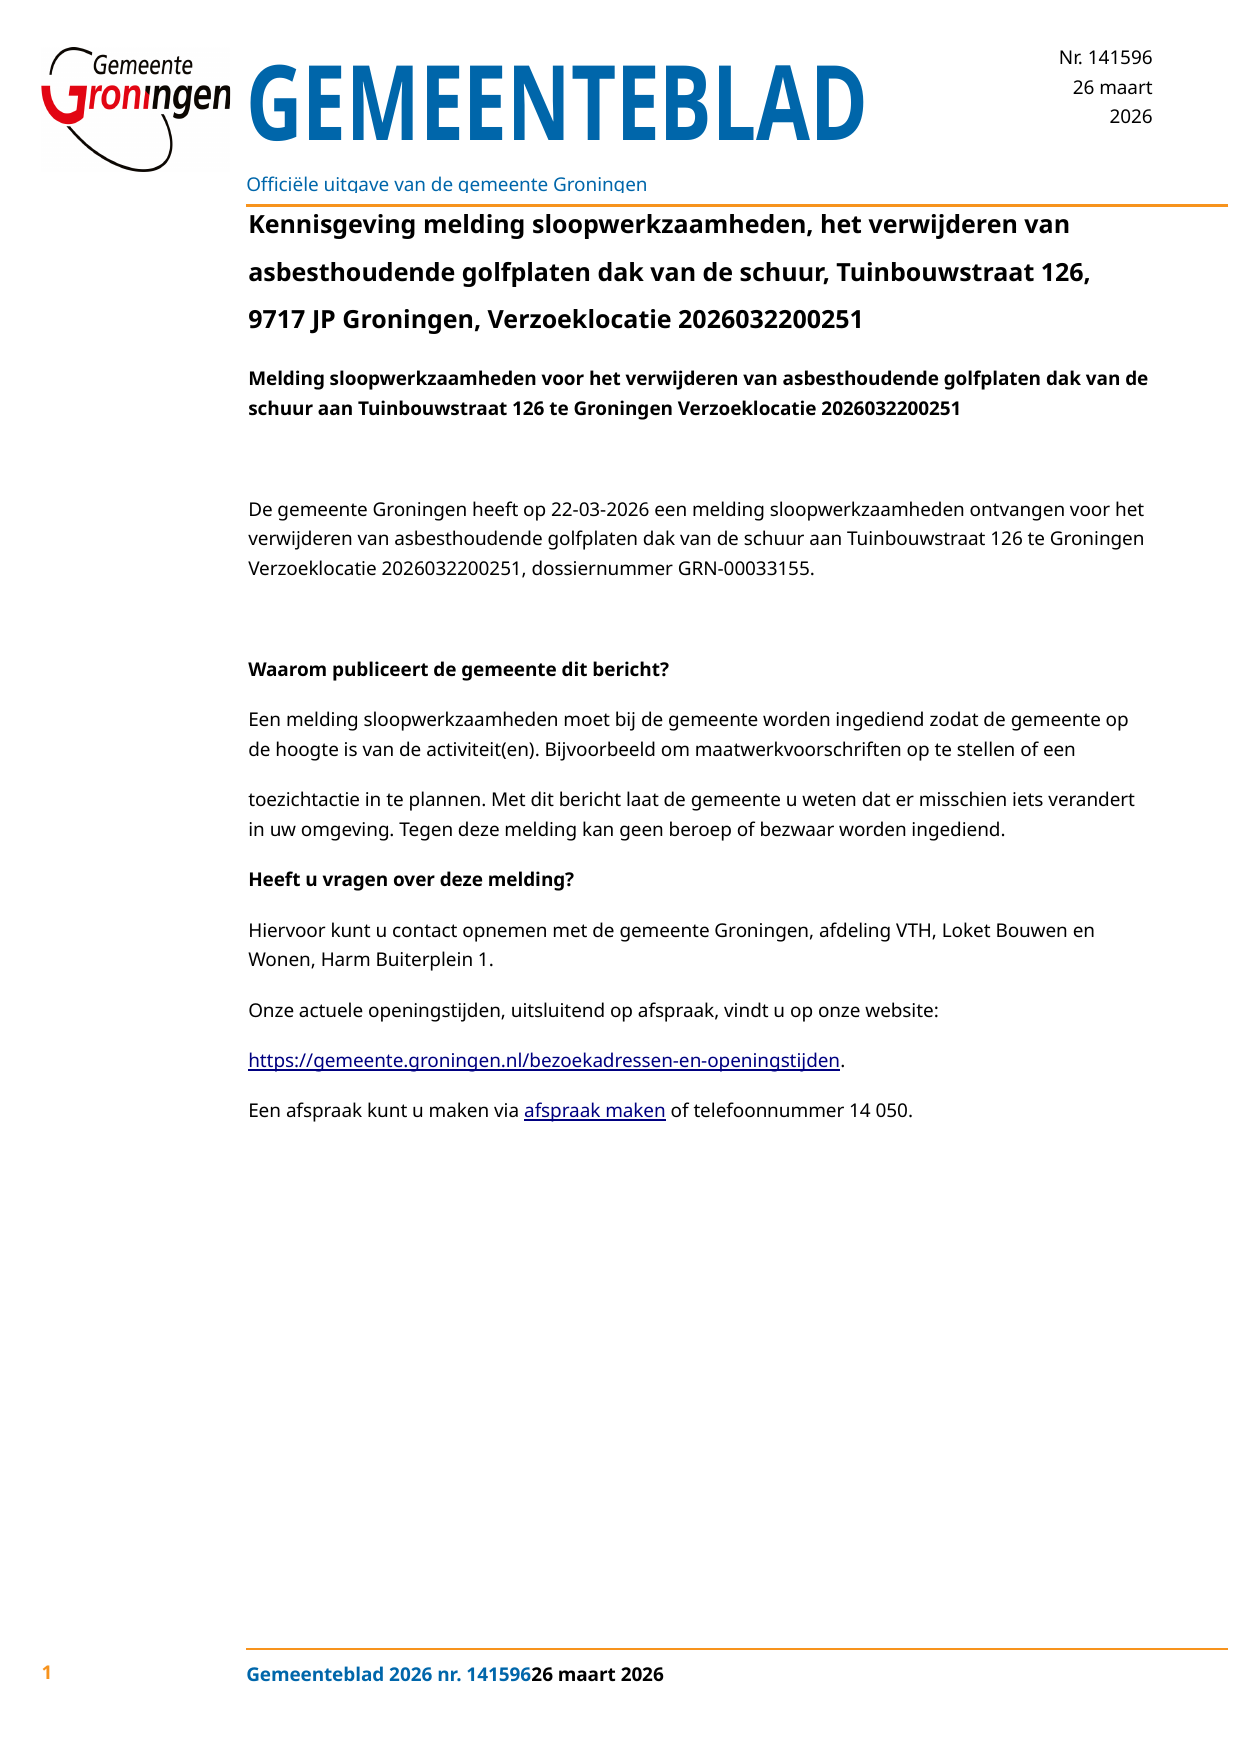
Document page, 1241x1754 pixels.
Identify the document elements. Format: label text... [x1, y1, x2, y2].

text Heeft u vragen over deze melding? [248, 866, 1152, 892]
text Kennisgeving melding sloopwerkzaamheden, het verwijderen van asbesthoudende golfplaten dak van de schuur, Tuinbouwstraat 126, 9717 JP Groningen, Verzoeklocatie 2026032200251 [248, 207, 1152, 336]
text De gemeente Groningen heeft op 22-03-2026 een melding sloopwerkzaamheden ontvangen voor het verwijderen van asbesthoudende golfplaten dak van de schuur aan Tuinbouwstraat 126 te Groningen Verzoeklocatie 2026032200251, dossiernummer GRN-00033155. [248, 496, 1152, 581]
text Een afspraak kunt u maken via afspraak maken of telefoonnummer 14 050. [248, 1098, 1152, 1123]
text https://gemeente.groningen.nl/bezoekadressen-en-openingstijden. [248, 1047, 1152, 1073]
text Melding sloopwerkzaamheden voor het verwijderen van asbesthoudende golfplaten dak van de schuur aan Tuinbouwstraat 126 te Groningen Verzoeklocatie 2026032200251 [248, 366, 1152, 421]
text Onze actuele openingstijden, uitsluitend op afspraak, vindt u op onze website: [248, 997, 1152, 1022]
text Hiervoor kunt u contact opnemen met de gemeente Groningen, afdeling VTH, Loket Bouwen en Wonen, Harm Buiterplein 1. [248, 917, 1152, 972]
picture [41, 47, 231, 172]
text Waarom publiceert de gemeente dit bericht? [248, 656, 1152, 682]
text Een melding sloopwerkzaamheden moet bij de gemeente worden ingediend zodat de gemeente op de hoogte is van de activiteit(en). Bijvoorbeeld om maatwerkvoorschriften op te stellen of een [248, 706, 1152, 762]
text toezichtactie in te plannen. Met dit bericht laat de gemeente u weten dat er misschien iets verandert in uw omgeving. Tegen deze melding kan geen beroep of bezwaar worden ingediend. [248, 786, 1152, 842]
